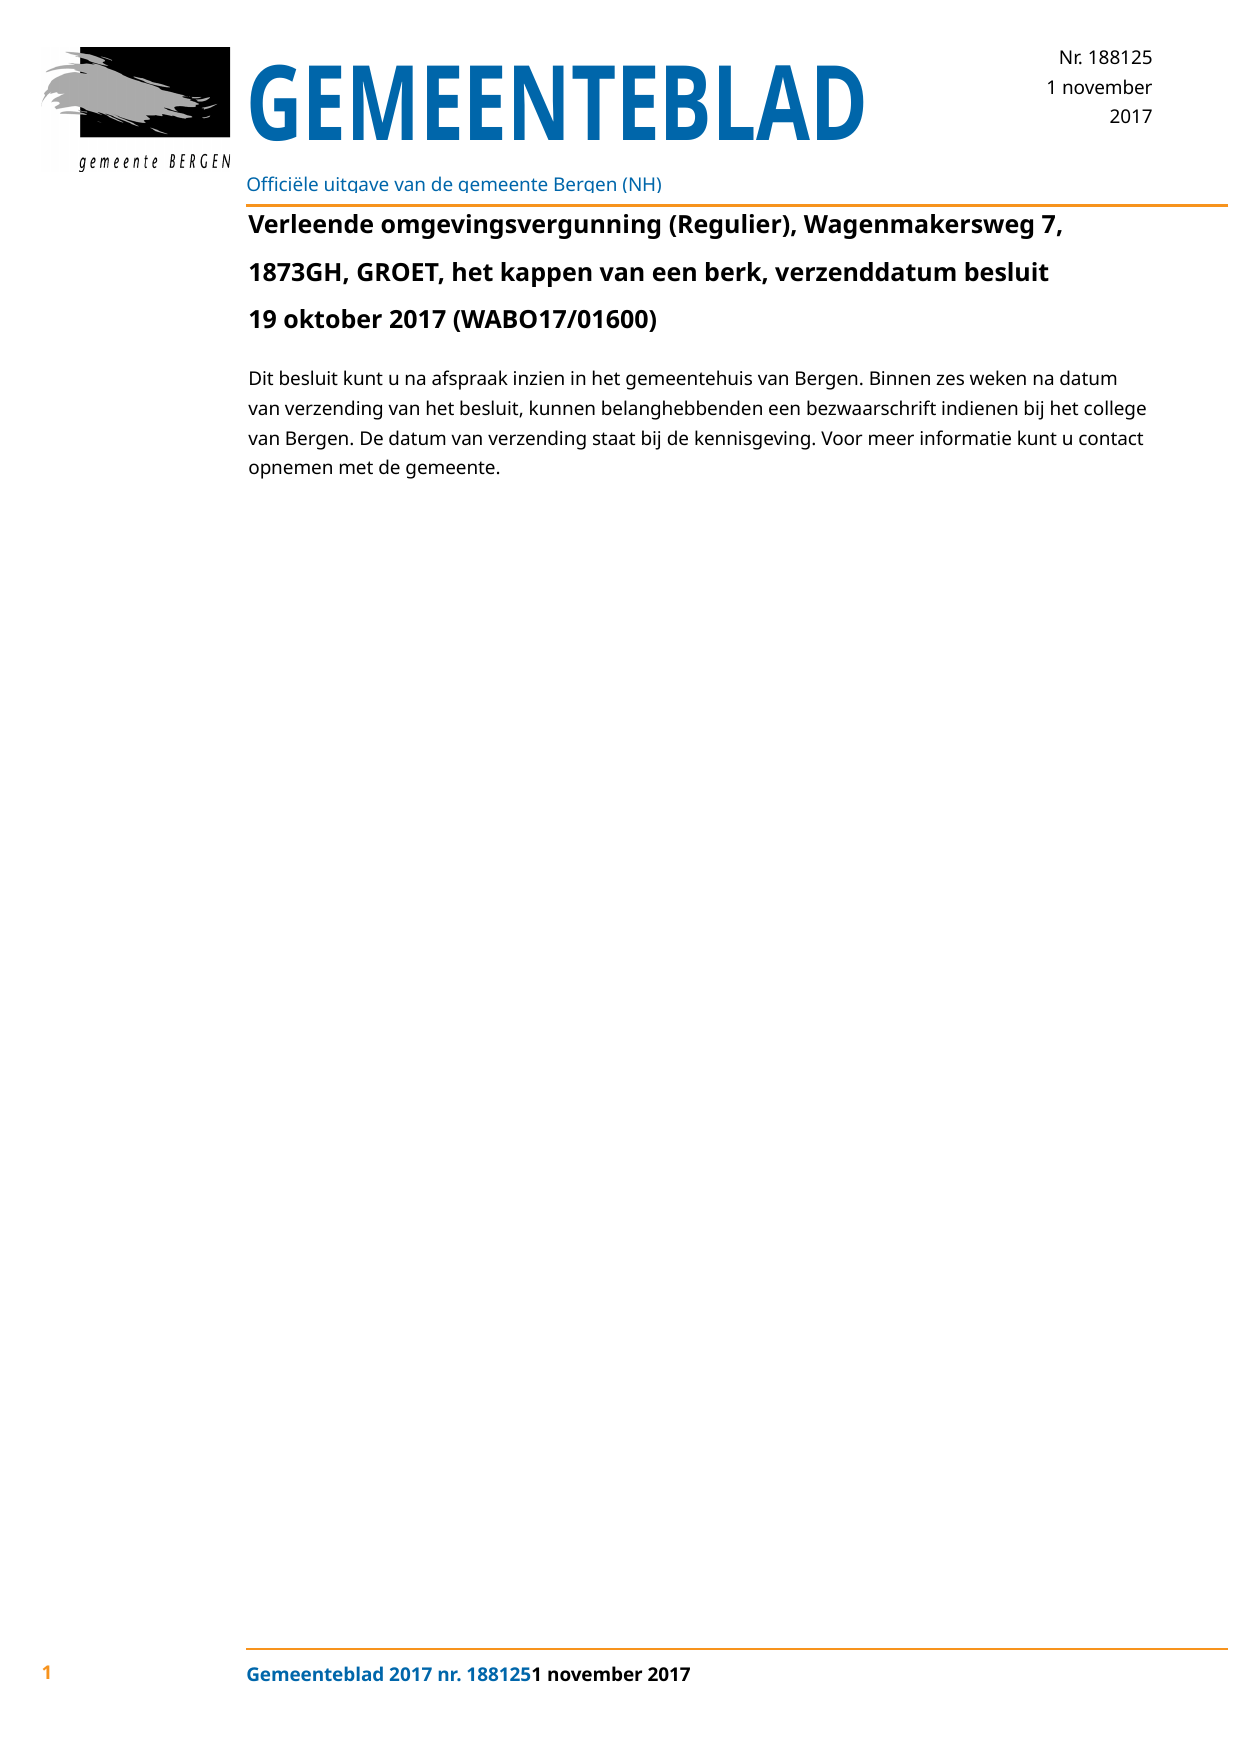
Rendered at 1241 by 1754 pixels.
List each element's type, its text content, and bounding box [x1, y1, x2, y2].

picture [41, 47, 231, 172]
text Dit besluit kunt u na afspraak inzien in het gemeentehuis van Bergen. Binnen zes weken na datum van verzending van het besluit, kunnen belanghebbenden een bezwaarschrift indienen bij het college van Bergen. De datum van verzending staat bij de kennisgeving. Voor meer informatie kunt u contact opnemen met de gemeente. [248, 366, 1152, 480]
text Verleende omgevingsvergunning (Regulier), Wagenmakersweg 7, 1873GH, GROET, het kappen van een berk, verzenddatum besluit 19 oktober 2017 (WABO17/01600) [248, 207, 1152, 336]
